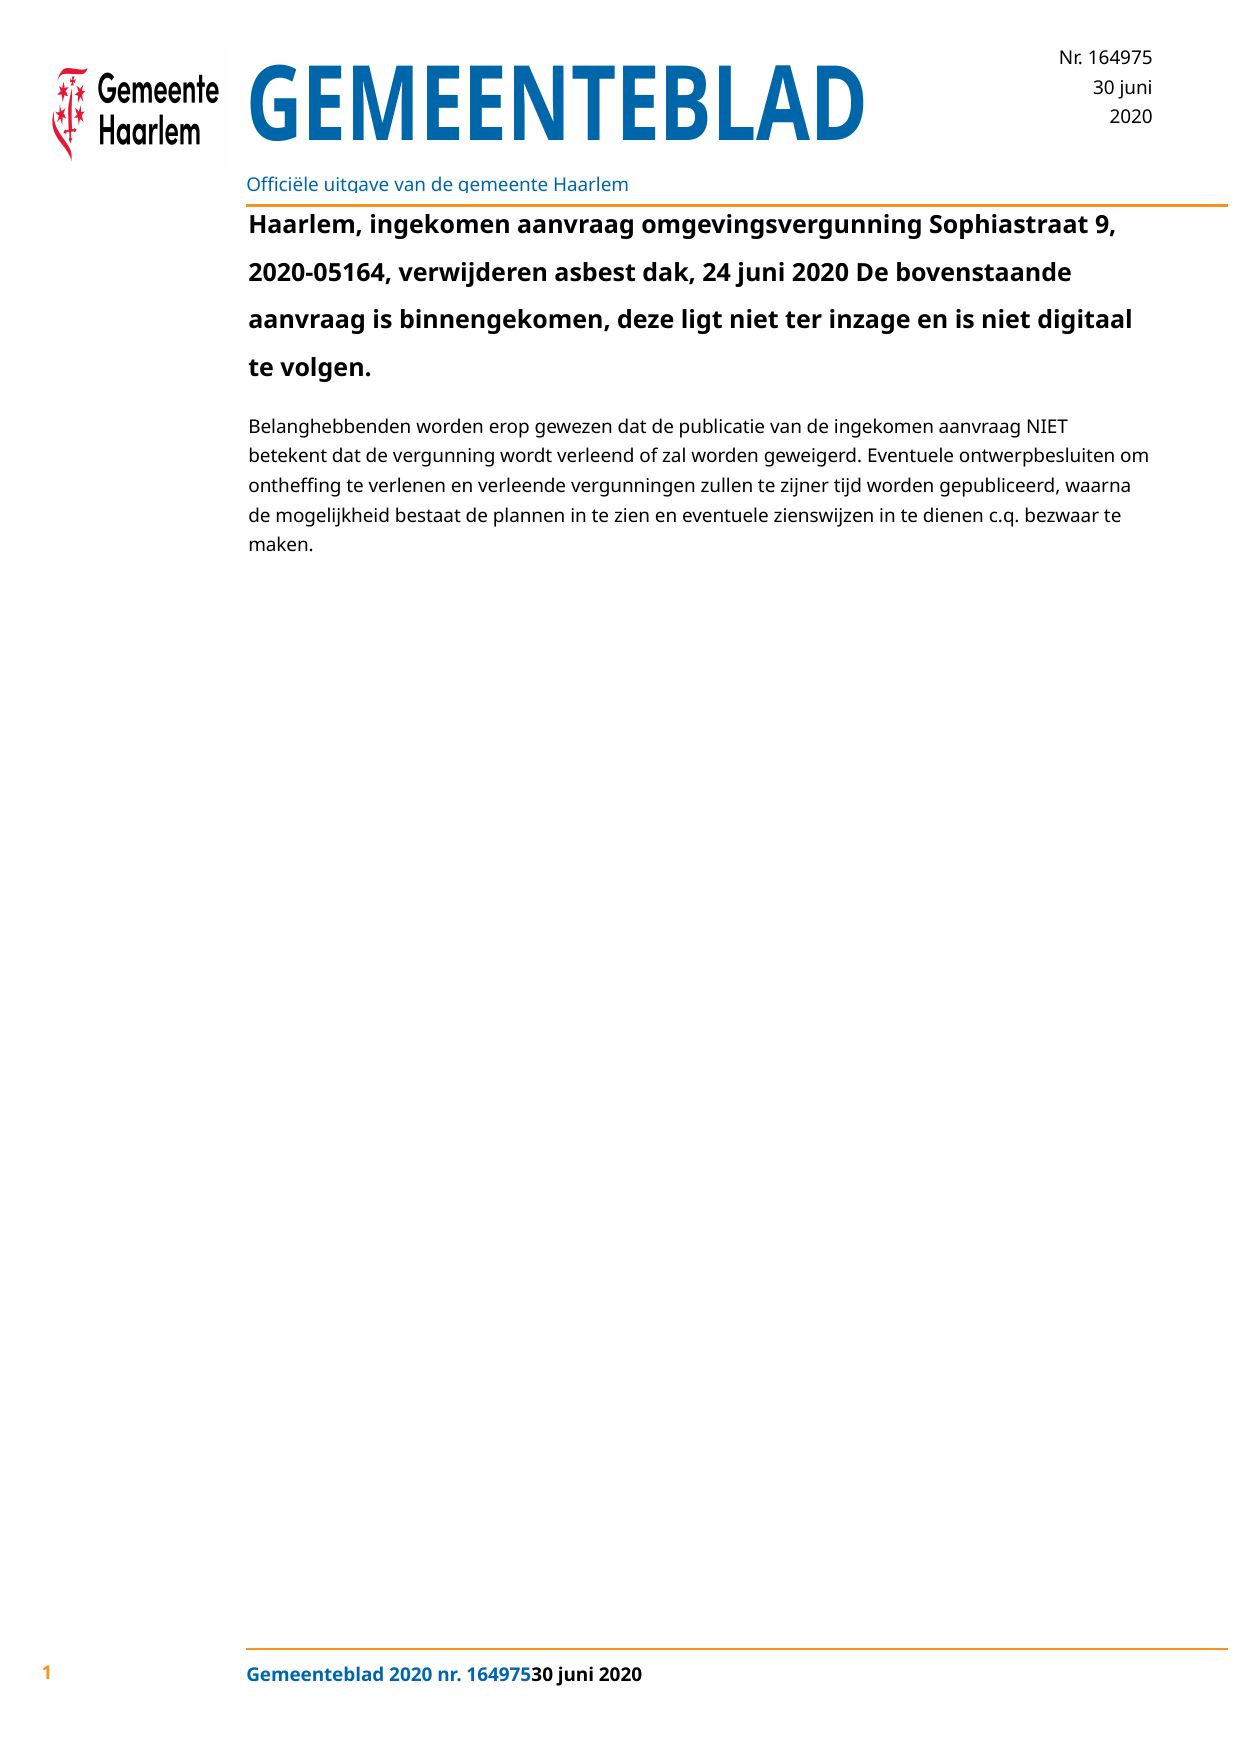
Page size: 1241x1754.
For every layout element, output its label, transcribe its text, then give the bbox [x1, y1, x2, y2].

picture [41, 47, 231, 172]
text Haarlem, ingekomen aanvraag omgevingsvergunning Sophiastraat 9, 2020-05164, verwijderen asbest dak, 24 juni 2020 De bovenstaande aanvraag is binnengekomen, deze ligt niet ter inzage en is niet digitaal te volgen. [248, 207, 1152, 384]
text Belanghebbenden worden erop gewezen dat de publicatie van de ingekomen aanvraag NIET betekent dat de vergunning wordt verleend of zal worden geweigerd. Eventuele ontwerpbesluiten om ontheffing te verlenen en verleende vergunningen zullen te zijner tijd worden gepubliceerd, waarna de mogelijkheid bestaat de plannen in te zien en eventuele zienswijzen in te dienen c.q. bezwaar te maken. [248, 413, 1152, 557]
